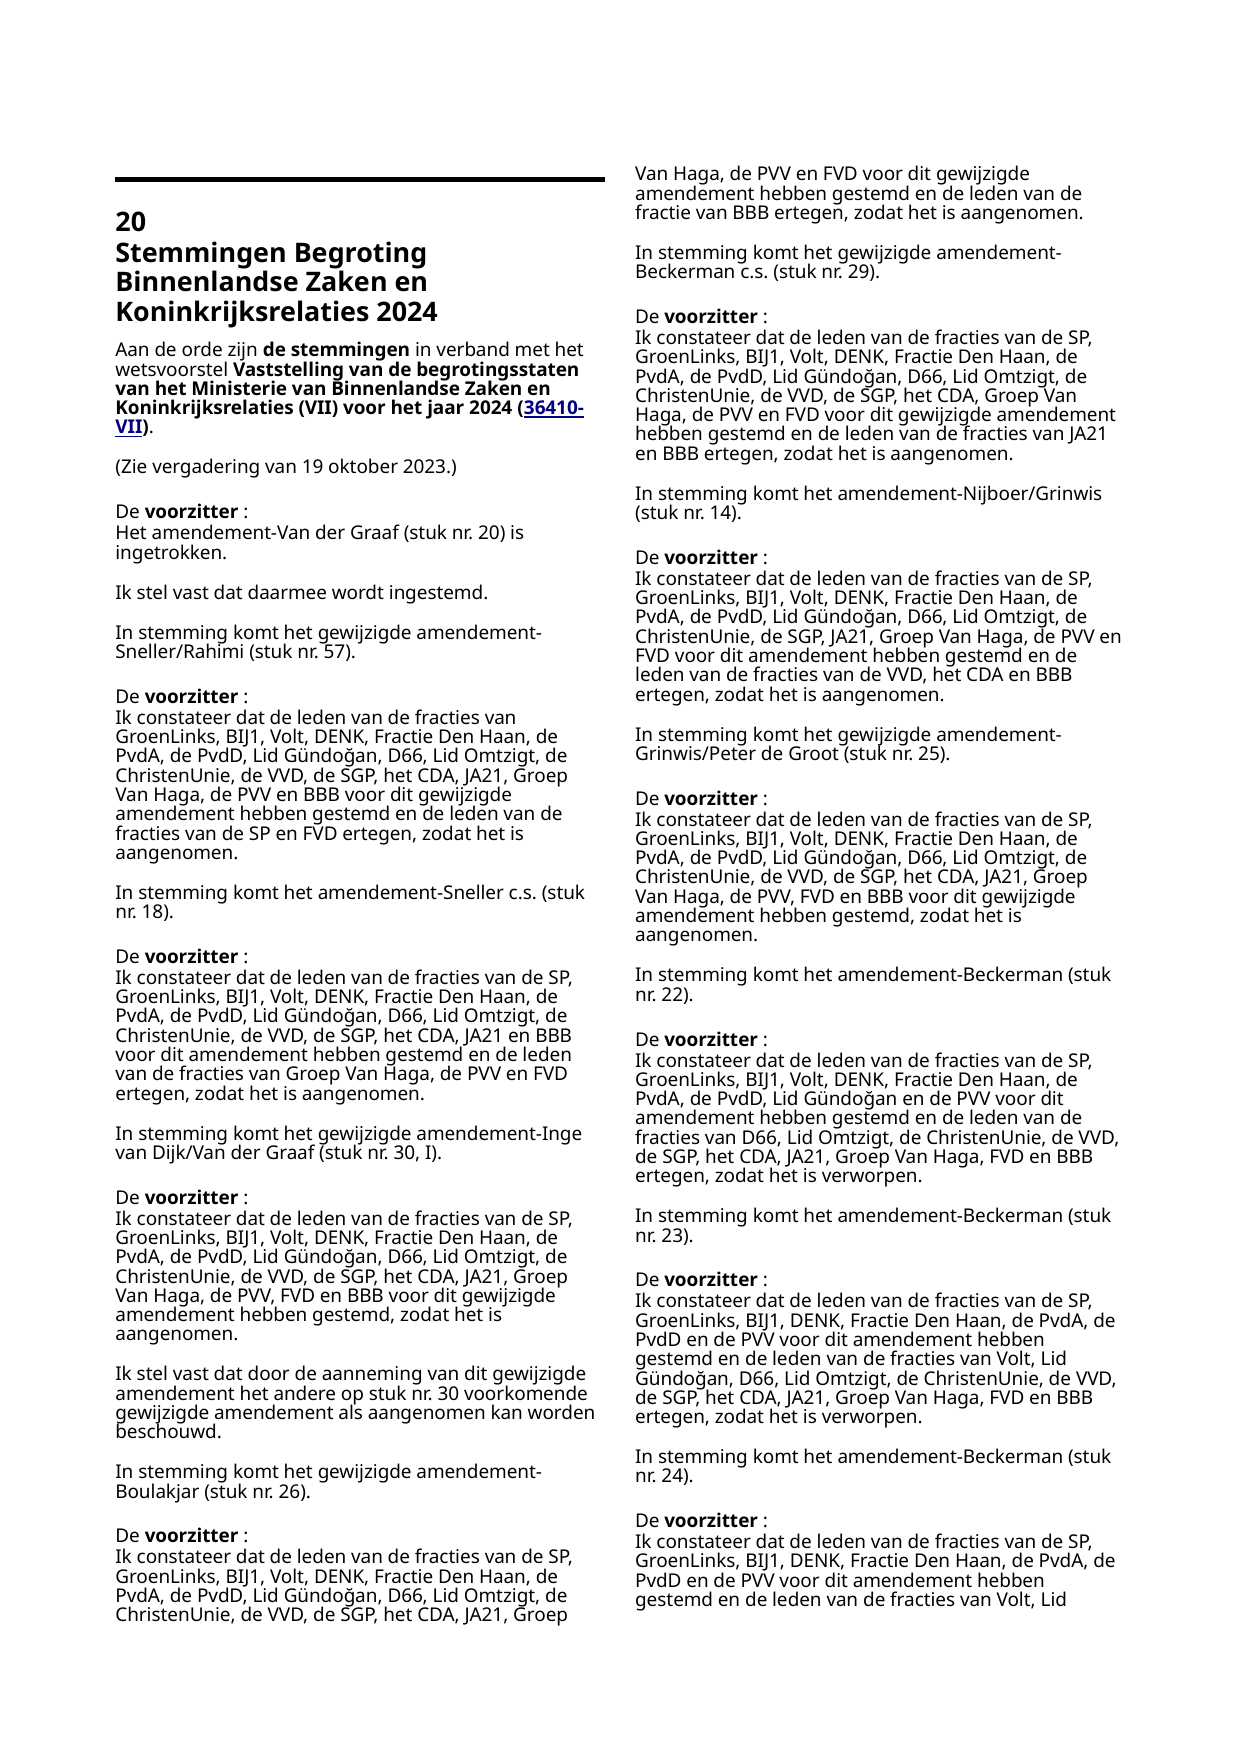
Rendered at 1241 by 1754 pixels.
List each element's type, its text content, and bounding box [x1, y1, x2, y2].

text In stemming komt het amendement-Nijboer/Grinwis (stuk nr. 14). [635, 485, 1125, 523]
text Ik constateer dat de leden van de fracties van de SP, GroenLinks, BIJ1, DENK, Fractie Den Haan, de PvdA, de PvdD en de PVV voor dit amendement hebben gestemd en de leden van de fracties van Volt, Lid [635, 1533, 1125, 1610]
text De voorzitter : [635, 303, 1125, 329]
text Ik constateer dat de leden van de fracties van de SP, GroenLinks, BIJ1, Volt, DENK, Fractie Den Haan, de PvdA, de PvdD, Lid Gündoğan en de PVV voor dit amendement hebben gestemd en de leden van de fracties van D66, Lid Omtzigt, de ChristenUnie, de VVD, de SGP, het CDA, JA21, Groep Van Haga, FVD en BBB ertegen, zodat het is verworpen. [635, 1052, 1125, 1186]
text De voorzitter : [635, 1507, 1125, 1533]
text Ik constateer dat de leden van de fracties van de SP, GroenLinks, BIJ1, Volt, DENK, Fractie Den Haan, de PvdA, de PvdD, Lid Gündoğan, D66, Lid Omtzigt, de ChristenUnie, de VVD, de SGP, het CDA, JA21, Groep [115, 1548, 605, 1626]
text In stemming komt het gewijzigde amendement-Beckerman c.s. (stuk nr. 29). [635, 244, 1125, 282]
text Stemmingen Begroting Binnenlandse Zaken en Koninkrijksrelaties 2024 [115, 239, 605, 341]
text De voorzitter : [115, 683, 605, 709]
text In stemming komt het amendement-Sneller c.s. (stuk nr. 18). [115, 884, 605, 922]
text (Zie vergadering van 19 oktober 2023.) [115, 458, 605, 478]
text In stemming komt het gewijzigde amendement-Inge van Dijk/Van der Graaf (stuk nr. 30, I). [115, 1125, 605, 1163]
text Ik constateer dat de leden van de fracties van de SP, GroenLinks, BIJ1, Volt, DENK, Fractie Den Haan, de PvdA, de PvdD, Lid Gündoğan, D66, Lid Omtzigt, de ChristenUnie, de VVD, de SGP, het CDA, JA21 en BBB voor dit amendement hebben gestemd en de leden van de fracties van Groep Van Haga, de PVV en FVD ertegen, zodat het is aangenomen. [115, 969, 605, 1104]
text 20 [115, 203, 605, 239]
text Ik constateer dat de leden van de fracties van de SP, GroenLinks, BIJ1, Volt, DENK, Fractie Den Haan, de PvdA, de PvdD, Lid Gündoğan, D66, Lid Omtzigt, de ChristenUnie, de VVD, de SGP, het CDA, JA21, Groep Van Haga, de PVV, FVD en BBB voor dit gewijzigde amendement hebben gestemd, zodat het is aangenomen. [115, 1210, 605, 1345]
text Het amendement-Van der Graaf (stuk nr. 20) is ingetrokken. [115, 524, 605, 563]
text De voorzitter : [115, 499, 605, 524]
text Ik constateer dat de leden van de fracties van GroenLinks, BIJ1, Volt, DENK, Fractie Den Haan, de PvdA, de PvdD, Lid Gündoğan, D66, Lid Omtzigt, de ChristenUnie, de VVD, de SGP, het CDA, JA21, Groep Van Haga, de PVV en BBB voor dit gewijzigde amendement hebben gestemd en de leden van de fracties van de SP en FVD ertegen, zodat het is aangenomen. [115, 709, 605, 863]
text In stemming komt het amendement-Beckerman (stuk nr. 24). [635, 1448, 1125, 1487]
text Ik constateer dat de leden van de fracties van de SP, GroenLinks, BIJ1, Volt, DENK, Fractie Den Haan, de PvdA, de PvdD, Lid Gündoğan, D66, Lid Omtzigt, de ChristenUnie, de VVD, de SGP, het CDA, Groep Van Haga, de PVV en FVD voor dit gewijzigde amendement hebben gestemd en de leden van de fracties van JA21 en BBB ertegen, zodat het is aangenomen. [635, 329, 1125, 464]
text De voorzitter : [115, 1184, 605, 1210]
text Ik constateer dat de leden van de fracties van de SP, GroenLinks, BIJ1, Volt, DENK, Fractie Den Haan, de PvdA, de PvdD, Lid Gündoğan, D66, Lid Omtzigt, de ChristenUnie, de SGP, JA21, Groep Van Haga, de PVV en FVD voor dit amendement hebben gestemd en de leden van de fracties van de VVD, het CDA en BBB ertegen, zodat het is aangenomen. [635, 570, 1125, 705]
text In stemming komt het gewijzigde amendement-Boulakjar (stuk nr. 26). [115, 1463, 605, 1502]
text In stemming komt het amendement-Beckerman (stuk nr. 23). [635, 1207, 1125, 1246]
text Ik stel vast dat door de aanneming van dit gewijzigde amendement het andere op stuk nr. 30 voorkomende gewijzigde amendement als aangenomen kan worden beschouwd. [115, 1365, 605, 1442]
text Aan de orde zijn de stemmingen in verband met het wetsvoorstel Vaststelling van de begrotingsstaten van het Ministerie van Binnenlandse Zaken en Koninkrijksrelaties (VII) voor het jaar 2024 (36410-VII). [115, 341, 605, 438]
text De voorzitter : [635, 544, 1125, 570]
text In stemming komt het gewijzigde amendement-Sneller/Rahimi (stuk nr. 57). [115, 624, 605, 662]
text De voorzitter : [115, 943, 605, 969]
text De voorzitter : [635, 1267, 1125, 1292]
text In stemming komt het gewijzigde amendement-Grinwis/Peter de Groot (stuk nr. 25). [635, 726, 1125, 764]
text De voorzitter : [635, 785, 1125, 811]
text De voorzitter : [635, 1026, 1125, 1052]
text Ik stel vast dat daarmee wordt ingestemd. [115, 584, 605, 603]
text Ik constateer dat de leden van de fracties van de SP, GroenLinks, BIJ1, Volt, DENK, Fractie Den Haan, de PvdA, de PvdD, Lid Gündoğan, D66, Lid Omtzigt, de ChristenUnie, de VVD, de SGP, het CDA, JA21, Groep Van Haga, de PVV, FVD en BBB voor dit gewijzigde amendement hebben gestemd, zodat het is aangenomen. [635, 811, 1125, 946]
text In stemming komt het amendement-Beckerman (stuk nr. 22). [635, 966, 1125, 1005]
text De voorzitter : [115, 1523, 605, 1548]
text Van Haga, de PVV en FVD voor dit gewijzigde amendement hebben gestemd en de leden van de fractie van BBB ertegen, zodat het is aangenomen. [635, 165, 1125, 223]
text Ik constateer dat de leden van de fracties van de SP, GroenLinks, BIJ1, DENK, Fractie Den Haan, de PvdA, de PvdD en de PVV voor dit amendement hebben gestemd en de leden van de fracties van Volt, Lid Gündoğan, D66, Lid Omtzigt, de ChristenUnie, de VVD, de SGP, het CDA, JA21, Groep Van Haga, FVD en BBB ertegen, zodat het is verworpen. [635, 1292, 1125, 1427]
